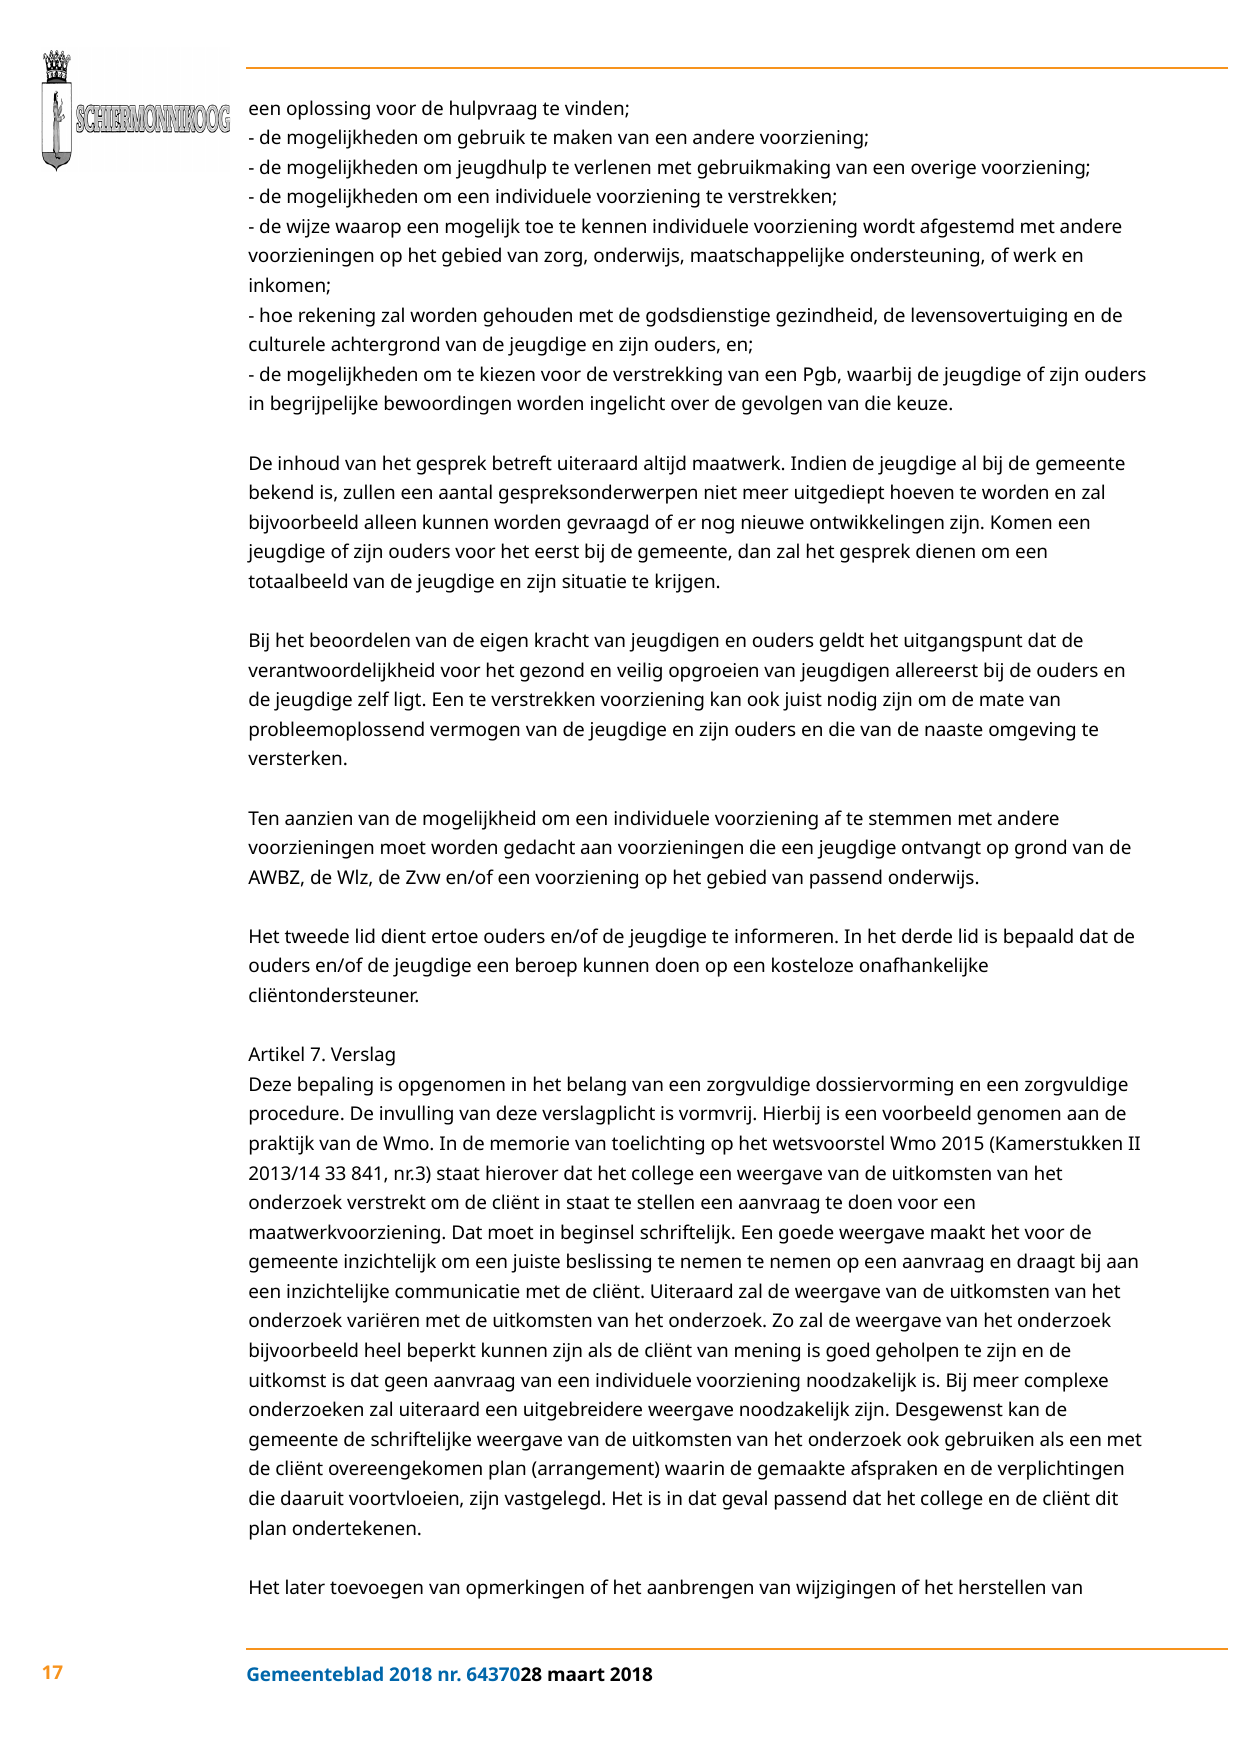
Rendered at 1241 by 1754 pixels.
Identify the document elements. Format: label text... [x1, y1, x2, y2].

text een oplossing voor de hulpvraag te vinden; [248, 95, 1152, 121]
text Ten aanzien van de mogelijkheid om een individuele voorziening af te stemmen met andere voorzieningen moet worden gedacht aan voorzieningen die een jeugdige ontvangt op grond van de AWBZ, de Wlz, de Zvw en/of een voorziening op het gebied van passend onderwijs. [248, 805, 1152, 890]
text Het tweede lid dient ertoe ouders en/of de jeugdige te informeren. In het derde lid is bepaald dat de ouders en/of de jeugdige een beroep kunnen doen op een kosteloze onafhankelijke cliëntondersteuner. [248, 923, 1152, 1008]
text - hoe rekening zal worden gehouden met de godsdienstige gezindheid, de levensovertuiging en de culturele achtergrond van de jeugdige en zijn ouders, en; [248, 302, 1152, 357]
text Deze bepaling is opgenomen in het belang van een zorgvuldige dossiervorming en een zorgvuldige procedure. De invulling van deze verslagplicht is vormvrij. Hierbij is een voorbeeld genomen aan de praktijk van de Wmo. In de memorie van toelichting op het wetsvoorstel Wmo 2015 (Kamerstukken II 2013/14 33 841, nr.3) staat hierover dat het college een weergave van de uitkomsten van het onderzoek verstrekt om de cliënt in staat te stellen een aanvraag te doen voor een maatwerkvoorziening. Dat moet in beginsel schriftelijk. Een goede weergave maakt het voor de gemeente inzichtelijk om een juiste beslissing te nemen te nemen op een aanvraag en draagt bij aan een inzichtelijke communicatie met de cliënt. Uiteraard zal de weergave van de uitkomsten van het onderzoek variëren met de uitkomsten van het onderzoek. Zo zal de weergave van het onderzoek bijvoorbeeld heel beperkt kunnen zijn als de cliënt van mening is goed geholpen te zijn en de uitkomst is dat geen aanvraag van een individuele voorziening noodzakelijk is. Bij meer complexe onderzoeken zal uiteraard een uitgebreidere weergave noodzakelijk zijn. Desgewenst kan de gemeente de schriftelijke weergave van de uitkomsten van het onderzoek ook gebruiken als een met de cliënt overeengekomen plan (arrangement) waarin de gemaakte afspraken en de verplichtingen die daaruit voortvloeien, zijn vastgelegd. Het is in dat geval passend dat het college en de cliënt dit plan ondertekenen. [248, 1071, 1152, 1541]
text - de mogelijkheden om te kiezen voor de verstrekking van een Pgb, waarbij de jeugdige of zijn ouders in begrijpelijke bewoordingen worden ingelicht over de gevolgen van die keuze. [248, 361, 1152, 416]
text Artikel 7. Verslag [248, 1041, 1152, 1067]
text Het later toevoegen van opmerkingen of het aanbrengen van wijzigingen of het herstellen van [248, 1574, 1152, 1600]
text Bij het beoordelen van de eigen kracht van jeugdigen en ouders geldt het uitgangspunt dat de verantwoordelijkheid voor het gezond en veilig opgroeien van jeugdigen allereerst bij de ouders en de jeugdige zelf ligt. Een te verstrekken voorziening kan ook juist nodig zijn om de mate van probleemoplossend vermogen van de jeugdige en zijn ouders en die van de naaste omgeving te versterken. [248, 627, 1152, 771]
text - de wijze waarop een mogelijk toe te kennen individuele voorziening wordt afgestemd met andere voorzieningen op het gebied van zorg, onderwijs, maatschappelijke ondersteuning, of werk en inkomen; [248, 213, 1152, 298]
text De inhoud van het gesprek betreft uiteraard altijd maatwerk. Indien de jeugdige al bij de gemeente bekend is, zullen een aantal gespreksonderwerpen niet meer uitgediept hoeven te worden en zal bijvoorbeeld alleen kunnen worden gevraagd of er nog nieuwe ontwikkelingen zijn. Komen een jeugdige of zijn ouders voor het eerst bij de gemeente, dan zal het gesprek dienen om een totaalbeeld van de jeugdige en zijn situatie te krijgen. [248, 450, 1152, 594]
text - de mogelijkheden om een individuele voorziening te verstrekken; [248, 183, 1152, 209]
text - de mogelijkheden om jeugdhulp te verlenen met gebruikmaking van een overige voorziening; [248, 154, 1152, 180]
text - de mogelijkheden om gebruik te maken van een andere voorziening; [248, 124, 1152, 150]
picture [41, 47, 231, 172]
